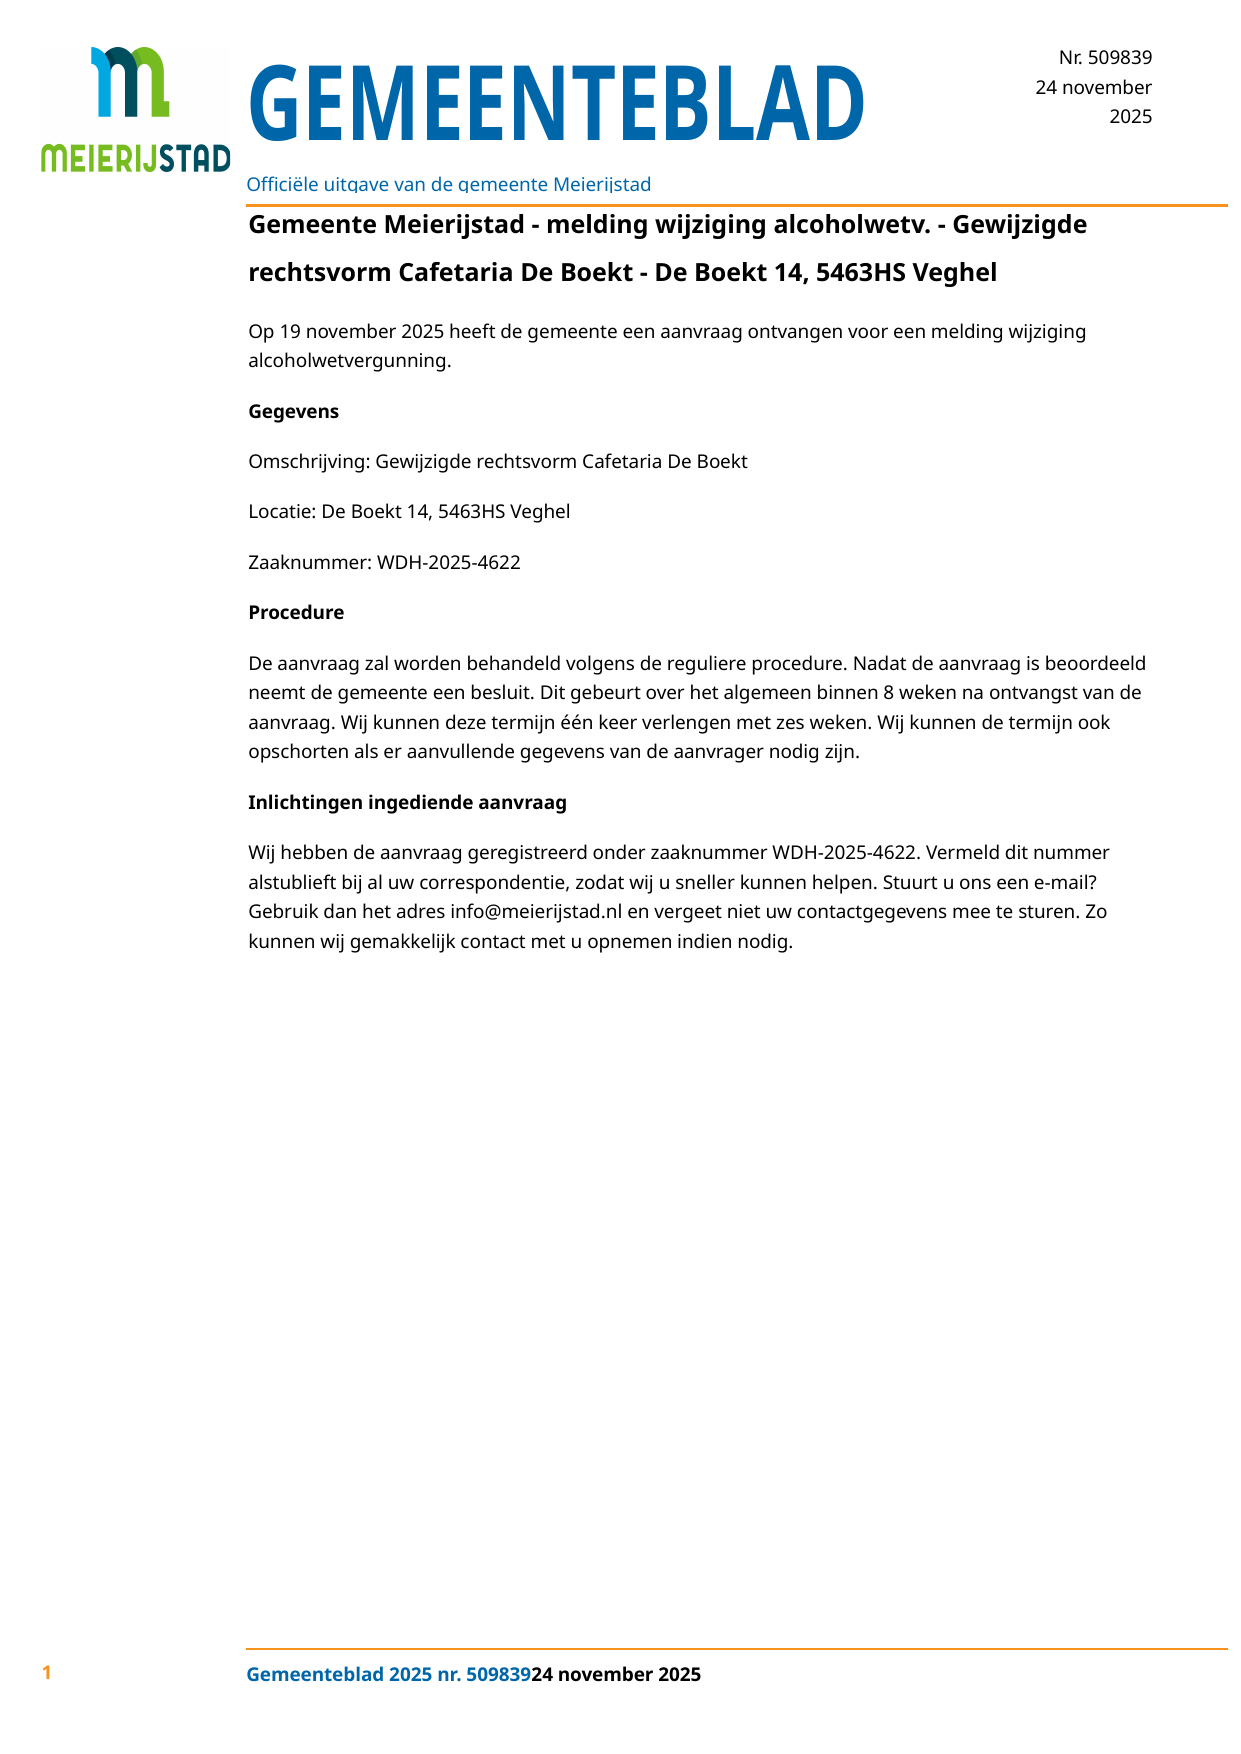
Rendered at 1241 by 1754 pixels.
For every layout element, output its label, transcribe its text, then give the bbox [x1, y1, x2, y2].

text Locatie: De Boekt 14, 5463HS Veghel [248, 499, 1152, 524]
picture [41, 47, 231, 172]
text Gegevens [248, 398, 1152, 424]
text Procedure [248, 599, 1152, 625]
text Op 19 november 2025 heeft de gemeente een aanvraag ontvangen voor een melding wijziging alcoholwetvergunning. [248, 318, 1152, 373]
text Omschrijving: Gewijzigde rechtsvorm Cafetaria De Boekt [248, 448, 1152, 474]
text Zaaknummer: WDH-2025-4622 [248, 549, 1152, 575]
text Wij hebben de aanvraag geregistreerd onder zaaknummer WDH-2025-4622. Vermeld dit nummer alstublieft bij al uw correspondentie, zodat wij u sneller kunnen helpen. Stuurt u ons een e-mail? Gebruik dan het adres info@meierijstad.nl en vergeet niet uw contactgegevens mee te sturen. Zo kunnen wij gemakkelijk contact met u opnemen indien nodig. [248, 839, 1152, 954]
text De aanvraag zal worden behandeld volgens de reguliere procedure. Nadat de aanvraag is beoordeeld neemt de gemeente een besluit. Dit gebeurt over het algemeen binnen 8 weken na ontvangst van de aanvraag. Wij kunnen deze termijn één keer verlengen met zes weken. Wij kunnen de termijn ook opschorten als er aanvullende gegevens van de aanvrager nodig zijn. [248, 650, 1152, 764]
text Gemeente Meierijstad - melding wijziging alcoholwetv. - Gewijzigde rechtsvorm Cafetaria De Boekt - De Boekt 14, 5463HS Veghel [248, 207, 1152, 288]
text Inlichtingen ingediende aanvraag [248, 789, 1152, 815]
